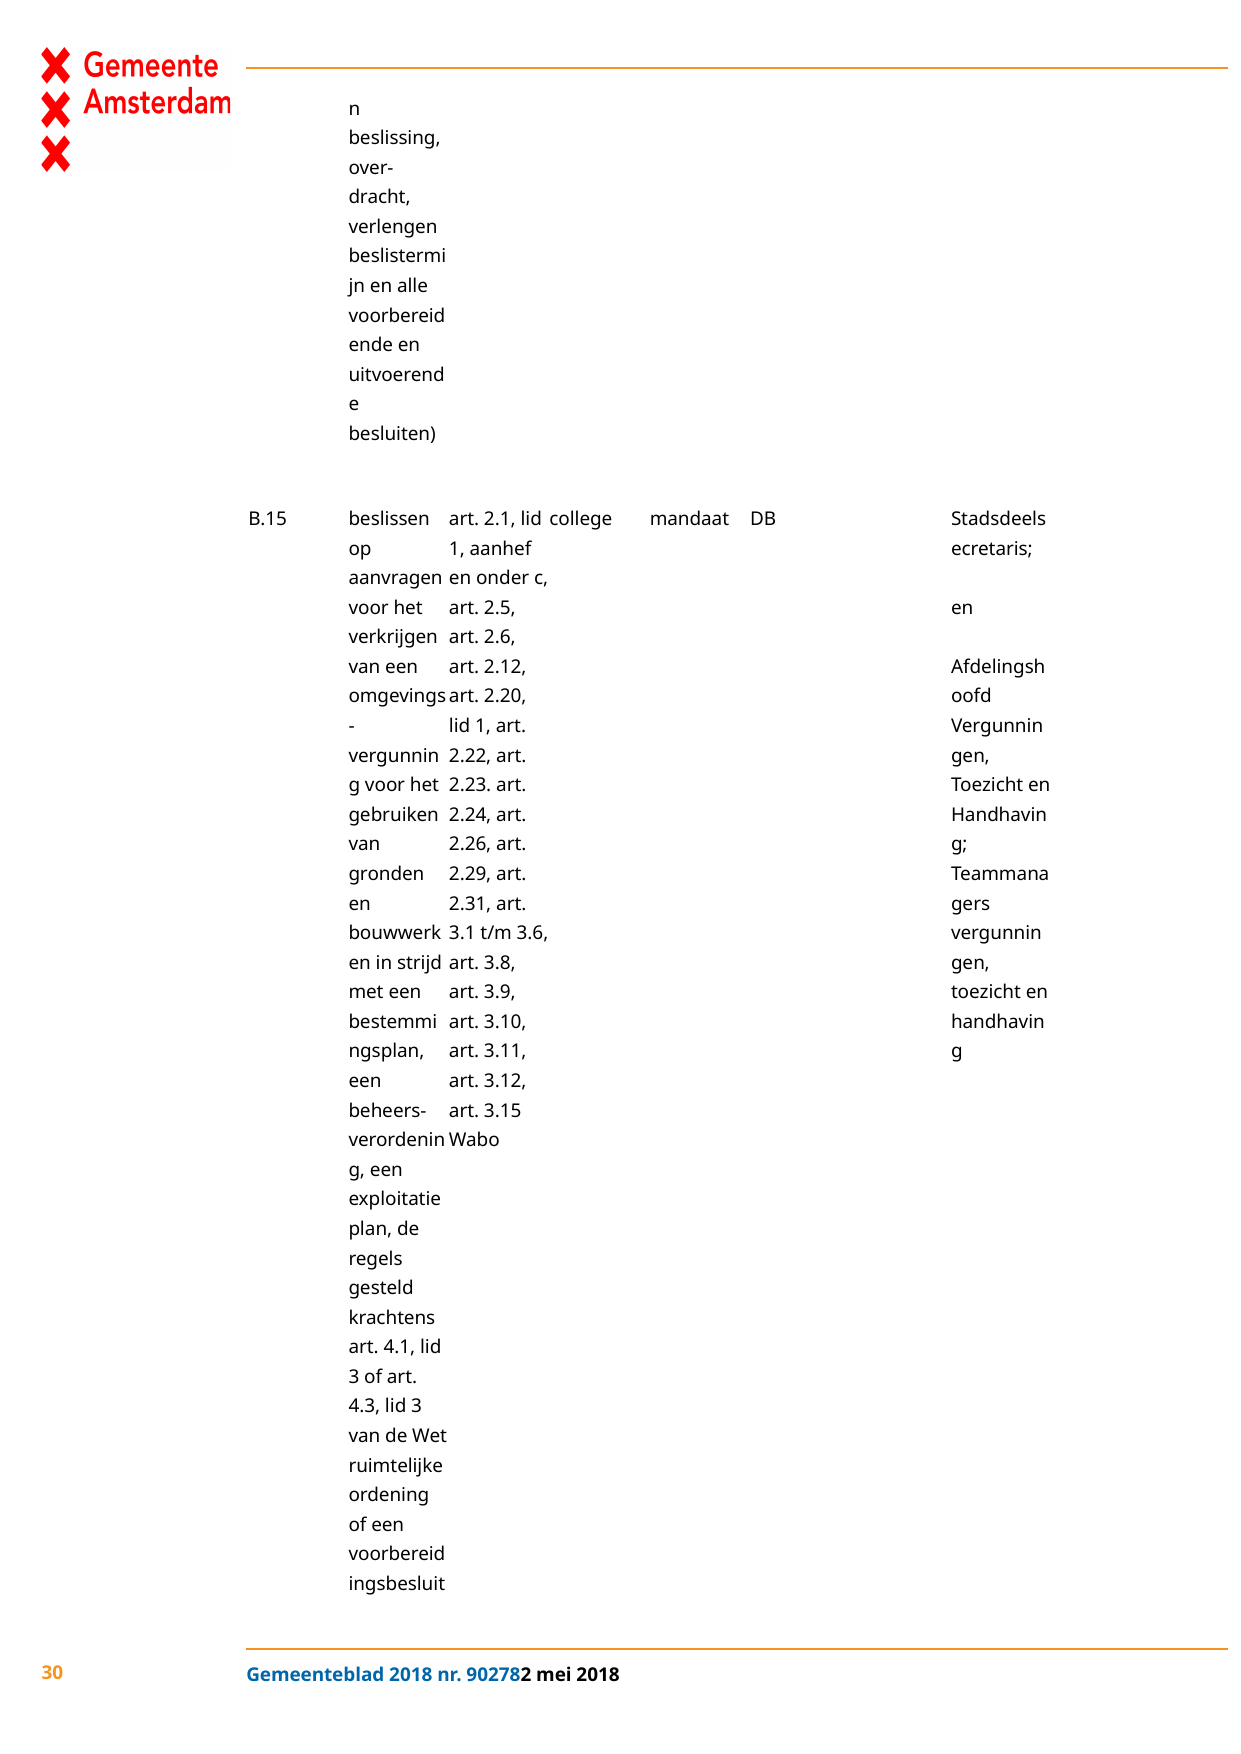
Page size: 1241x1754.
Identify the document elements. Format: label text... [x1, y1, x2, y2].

table_cell [449, 95, 549, 476]
table_cell Stadsdeelsecretaris; en Afdelingshoofd Vergunningen, Toezicht en Handhaving; Teammanagers vergunningen, toezicht en handhaving [951, 476, 1051, 1596]
table_cell mandaat [650, 476, 750, 1596]
table_cell DB [750, 476, 850, 1596]
table_cell [951, 95, 1051, 476]
picture [41, 47, 231, 172]
table_cell college [549, 476, 649, 1596]
table_cell [850, 476, 951, 1596]
table_cell n beslissing, over-dracht, verlengen beslistermijn en alle voorbereidende en uitvoerende besluiten) [348, 95, 449, 476]
table_cell [650, 95, 750, 476]
table_cell [248, 95, 348, 476]
table_cell art. 2.1, lid 1, aanhef en onder c, art. 2.5, art. 2.6, art. 2.12, art. 2.20, lid 1, art. 2.22, art. 2.23. art. 2.24, art. 2.26, art. 2.29, art. 2.31, art. 3.1 t/m 3.6, art. 3.8, art. 3.9, art. 3.10, art. 3.11, art. 3.12, art. 3.15 Wabo [449, 476, 549, 1596]
table_cell [750, 95, 850, 476]
table_cell B.15 [248, 476, 348, 1596]
table_cell [850, 95, 951, 476]
table_cell beslissen op aanvragen voor het verkrijgen van een omgevings-vergunning voor het gebruiken van gronden en bouwwerken in strijd met een bestemmingsplan, een beheers-verordening, een exploitatieplan, de regels gesteld krachtens art. 4.1, lid 3 of art. 4.3, lid 3 van de Wet ruimtelijke ordening of een voorbereidingsbesluit [348, 476, 449, 1596]
table_cell [549, 95, 649, 476]
